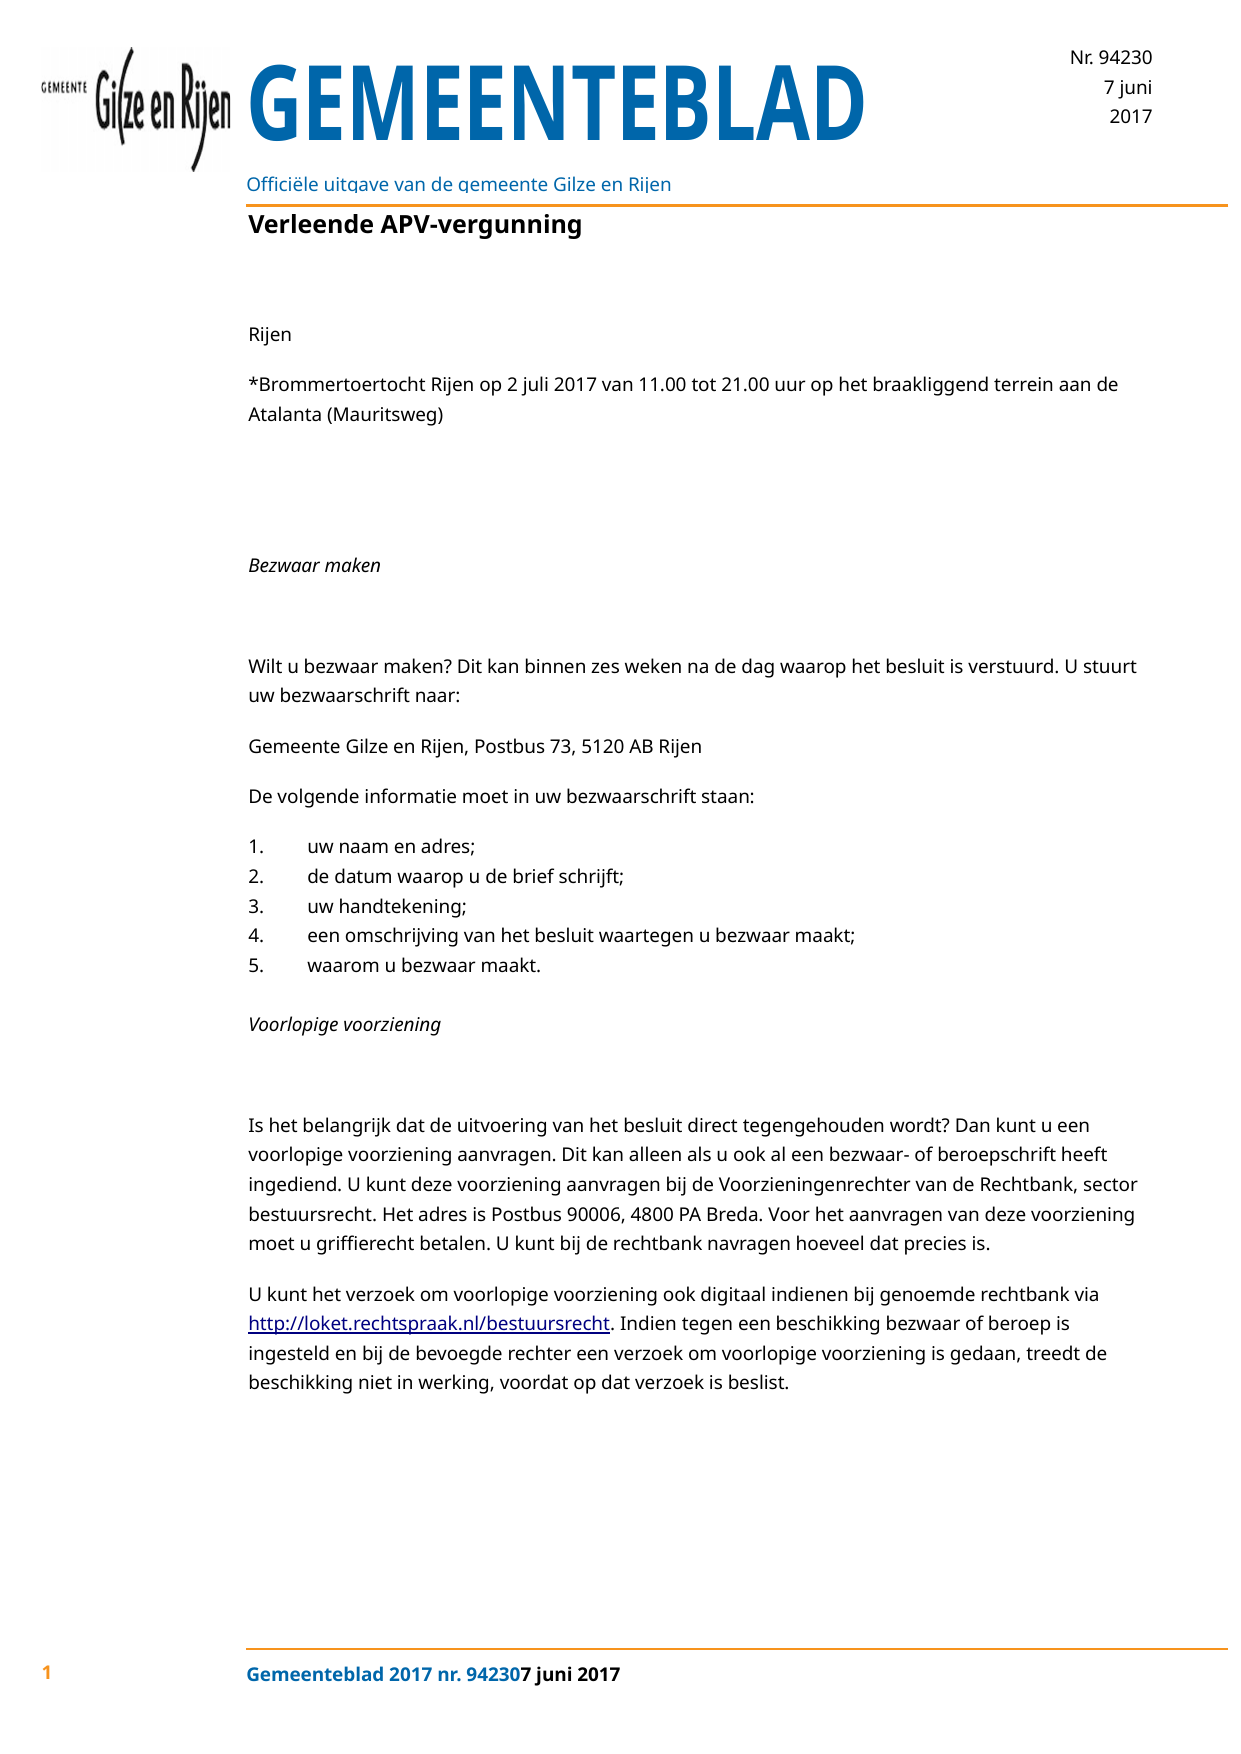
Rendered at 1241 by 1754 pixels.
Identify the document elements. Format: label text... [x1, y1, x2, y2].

text Bezwaar maken [248, 552, 1152, 578]
text Verleende APV-vergunning [248, 207, 1152, 241]
text Wilt u bezwaar maken? Dit kan binnen zes weken na de dag waarop het besluit is verstuurd. U stuurt uw bezwaarschrift naar: [248, 653, 1152, 708]
text Is het belangrijk dat de uitvoering van het besluit direct tegengehouden wordt? Dan kunt u een voorlopige voorziening aanvragen. Dit kan alleen als u ook al een bezwaar- of beroepschrift heeft ingediend. U kunt deze voorziening aanvragen bij de Voorzieningenrechter van de Rechtbank, sector bestuursrecht. Het adres is Postbus 90006, 4800 PA Breda. Voor het aanvragen van deze voorziening moet u griffierecht betalen. U kunt bij de rechtbank navragen hoeveel dat precies is. [248, 1112, 1152, 1256]
list uw handtekening; [248, 893, 1152, 918]
text *Brommertoertocht Rijen op 2 juli 2017 van 11.00 tot 21.00 uur op het braakliggend terrein aan de Atalanta (Mauritsweg) [248, 371, 1152, 426]
list uw naam en adres; [248, 834, 1152, 859]
list de datum waarop u de brief schrijft; [248, 863, 1152, 889]
picture [41, 47, 231, 172]
text Voorlopige voorziening [248, 1011, 1152, 1037]
text Gemeente Gilze en Rijen, Postbus 73, 5120 AB Rijen [248, 733, 1152, 758]
list waarom u bezwaar maakt. [248, 952, 1152, 978]
text U kunt het verzoek om voorlopige voorziening ook digitaal indienen bij genoemde rechtbank via http://loket.rechtspraak.nl/bestuursrecht. Indien tegen een beschikking bezwaar of beroep is ingesteld en bij de bevoegde rechter een verzoek om voorlopige voorziening is gedaan, treedt de beschikking niet in werking, voordat op dat verzoek is beslist. [248, 1281, 1152, 1395]
list een omschrijving van het besluit waartegen u bezwaar maakt; [248, 922, 1152, 948]
text Rijen [248, 321, 1152, 346]
text De volgende informatie moet in uw bezwaarschrift staan: [248, 783, 1152, 809]
